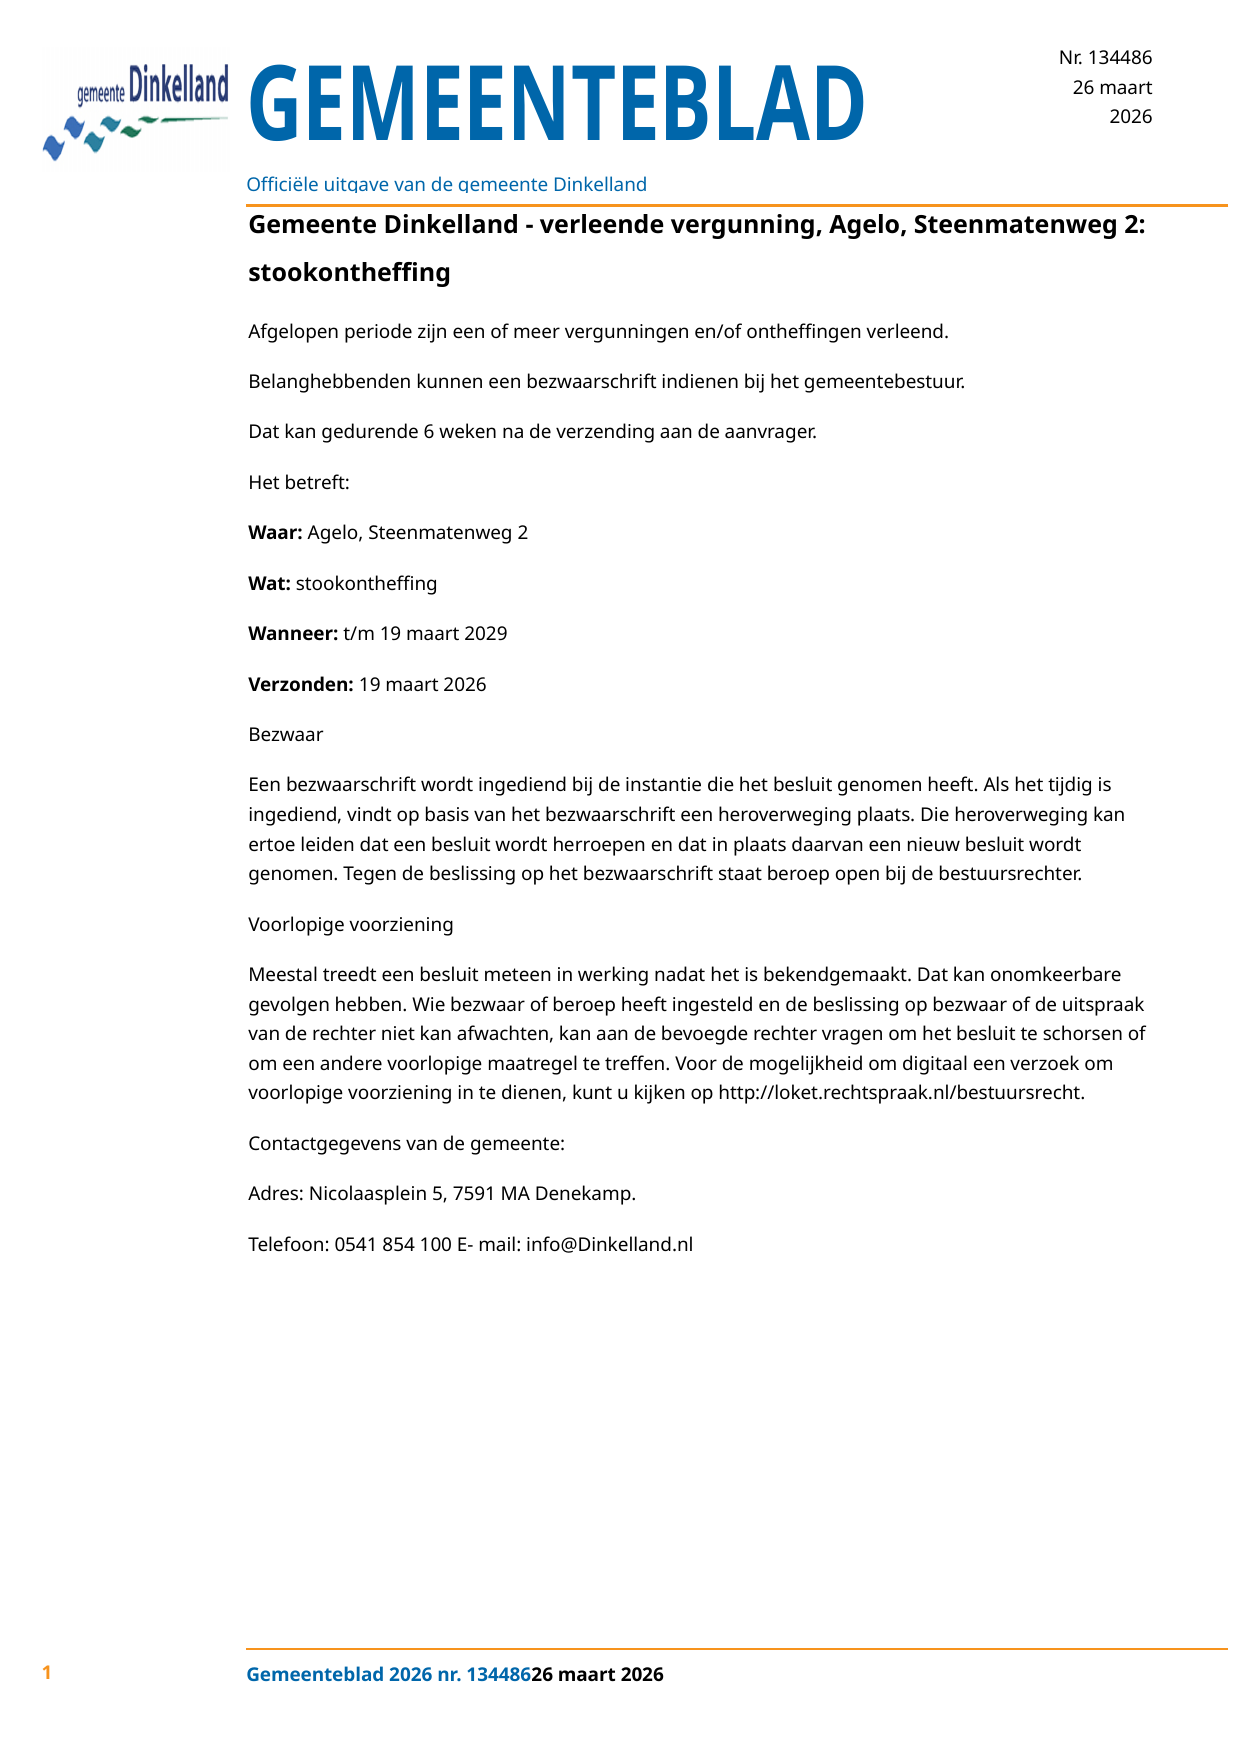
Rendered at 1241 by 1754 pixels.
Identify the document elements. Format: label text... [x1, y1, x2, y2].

text Wat: stookontheffing [248, 570, 1152, 596]
text Dat kan gedurende 6 weken na de verzending aan de aanvrager. [248, 419, 1152, 444]
text Telefoon: 0541 854 100 E- mail: info@Dinkelland.nl [248, 1231, 1152, 1257]
text Belanghebbenden kunnen een bezwaarschrift indienen bij het gemeentebestuur. [248, 368, 1152, 394]
text Contactgegevens van de gemeente: [248, 1130, 1152, 1156]
text Adres: Nicolaasplein 5, 7591 MA Denekamp. [248, 1180, 1152, 1206]
picture [41, 47, 231, 172]
text Wanneer: t/m 19 maart 2029 [248, 620, 1152, 646]
text Afgelopen periode zijn een of meer vergunningen en/of ontheffingen verleend. [248, 318, 1152, 344]
text Een bezwaarschrift wordt ingediend bij de instantie die het besluit genomen heeft. Als het tijdig is ingediend, vindt op basis van het bezwaarschrift een heroverweging plaats. Die heroverweging kan ertoe leiden dat een besluit wordt herroepen en dat in plaats daarvan een nieuw besluit wordt genomen. Tegen de beslissing op het bezwaarschrift staat beroep open bij de bestuursrechter. [248, 772, 1152, 886]
text Waar: Agelo, Steenmatenweg 2 [248, 519, 1152, 545]
text Gemeente Dinkelland - verleende vergunning, Agelo, Steenmatenweg 2: stookontheffing [248, 207, 1152, 288]
text Meestal treedt een besluit meteen in werking nadat het is bekendgemaakt. Dat kan onomkeerbare gevolgen hebben. Wie bezwaar of beroep heeft ingesteld en de beslissing op bezwaar of de uitspraak van de rechter niet kan afwachten, kan aan de bevoegde rechter vragen om het besluit te schorsen of om een andere voorlopige maatregel te treffen. Voor de mogelijkheid om digitaal een verzoek om voorlopige voorziening in te dienen, kunt u kijken op http://loket.rechtspraak.nl/bestuursrecht. [248, 961, 1152, 1105]
text Het betreft: [248, 469, 1152, 495]
text Voorlopige voorziening [248, 911, 1152, 937]
text Verzonden: 19 maart 2026 [248, 671, 1152, 697]
text Bezwaar [248, 721, 1152, 747]
